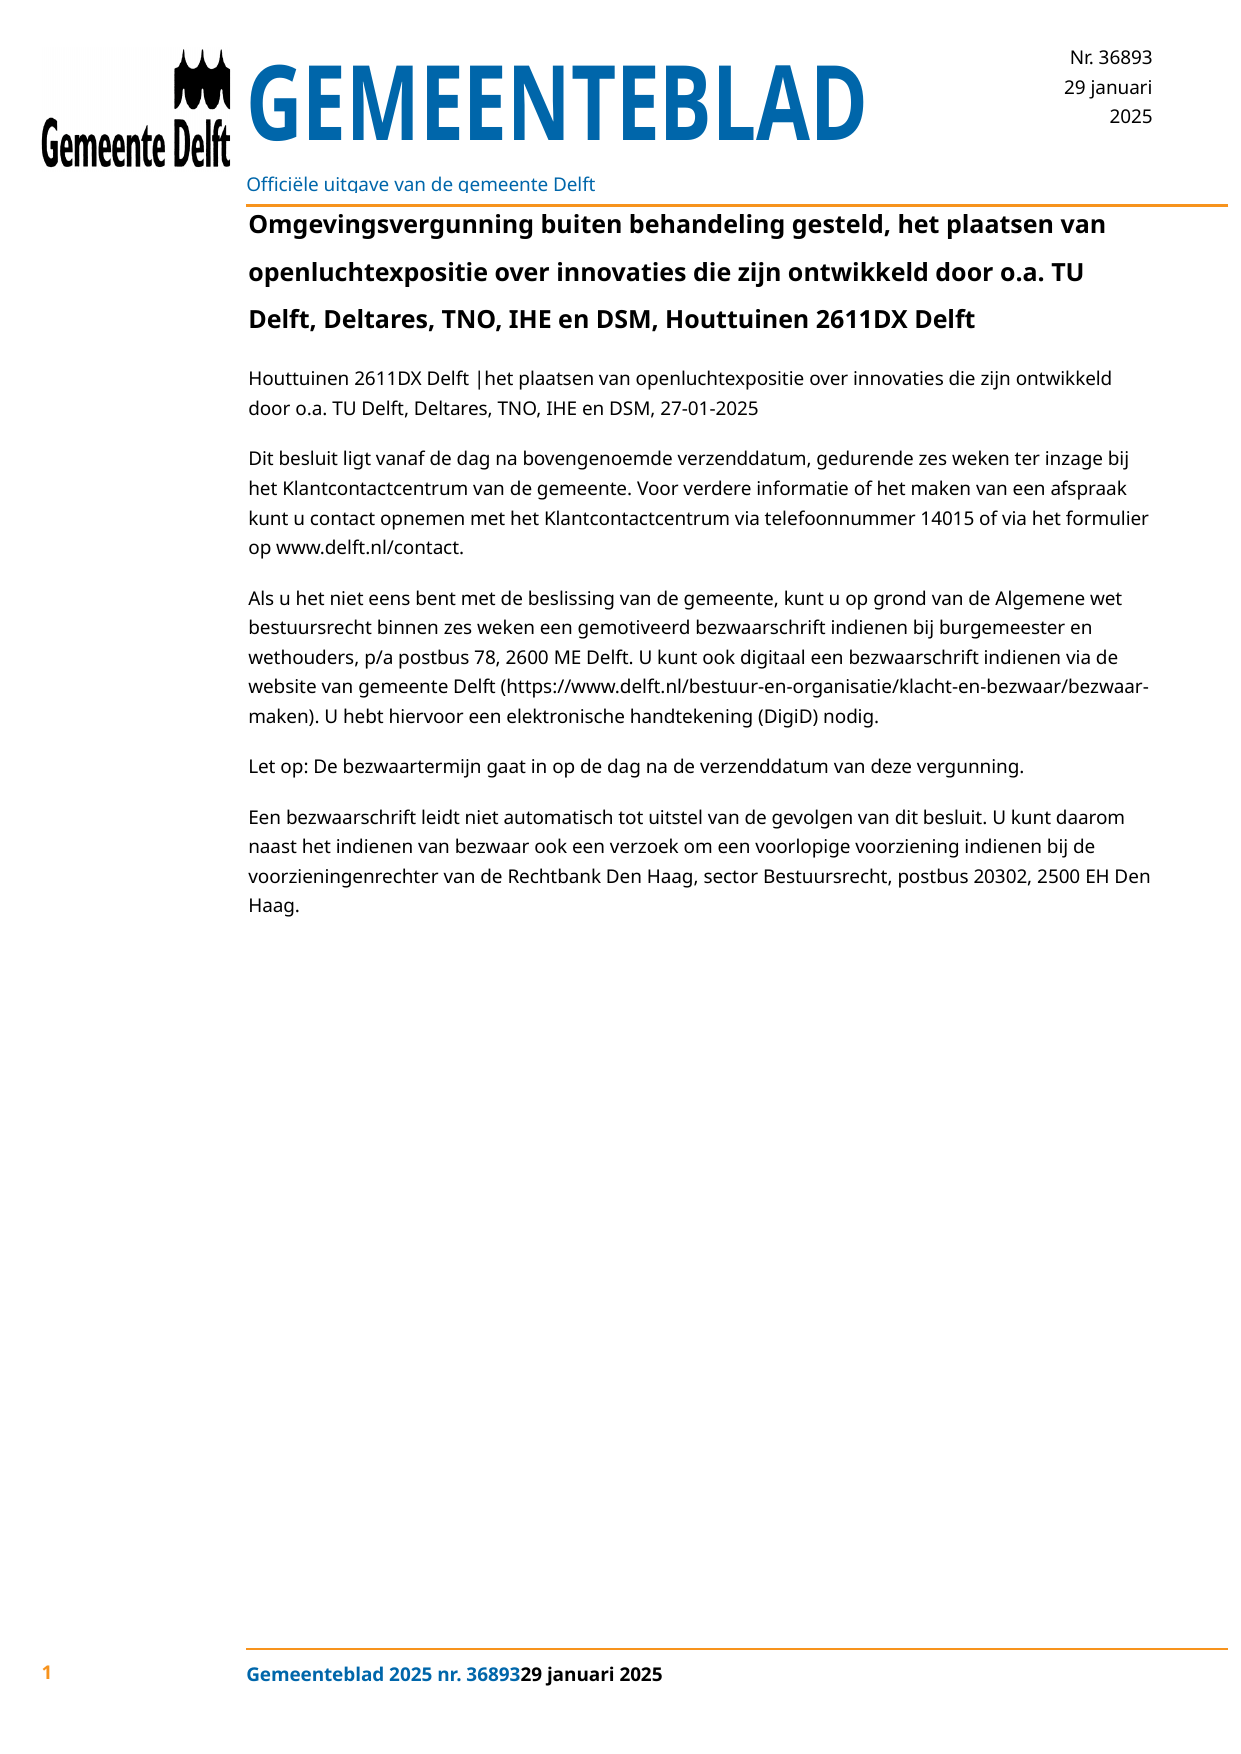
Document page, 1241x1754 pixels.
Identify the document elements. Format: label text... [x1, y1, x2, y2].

text Dit besluit ligt vanaf de dag na bovengenoemde verzenddatum, gedurende zes weken ter inzage bij het Klantcontactcentrum van de gemeente. Voor verdere informatie of het maken van een afspraak kunt u contact opnemen met het Klantcontactcentrum via telefoonnummer 14015 of via het formulier op www.delft.nl/contact. [248, 446, 1152, 560]
text Houttuinen 2611DX Delft |het plaatsen van openluchtexpositie over innovaties die zijn ontwikkeld door o.a. TU Delft, Deltares, TNO, IHE en DSM, 27-01-2025 [248, 366, 1152, 421]
text Een bezwaarschrift leidt niet automatisch tot uitstel van de gevolgen van dit besluit. U kunt daarom naast het indienen van bezwaar ook een verzoek om een voorlopige voorziening indienen bij de voorzieningenrechter van de Rechtbank Den Haag, sector Bestuursrecht, postbus 20302, 2500 EH Den Haag. [248, 804, 1152, 918]
text Let op: De bezwaartermijn gaat in op de dag na de verzenddatum van deze vergunning. [248, 753, 1152, 779]
text Omgevingsvergunning buiten behandeling gesteld, het plaatsen van openluchtexpositie over innovaties die zijn ontwikkeld door o.a. TU Delft, Deltares, TNO, IHE en DSM, Houttuinen 2611DX Delft [248, 207, 1152, 336]
picture [41, 47, 231, 172]
text Als u het niet eens bent met de beslissing van de gemeente, kunt u op grond van de Algemene wet bestuursrecht binnen zes weken een gemotiveerd bezwaarschrift indienen bij burgemeester en wethouders, p/a postbus 78, 2600 ME Delft. U kunt ook digitaal een bezwaarschrift indienen via de website van gemeente Delft (https://www.delft.nl/bestuur-en-organisatie/klacht-en-bezwaar/bezwaar-maken). U hebt hiervoor een elektronische handtekening (DigiD) nodig. [248, 585, 1152, 729]
